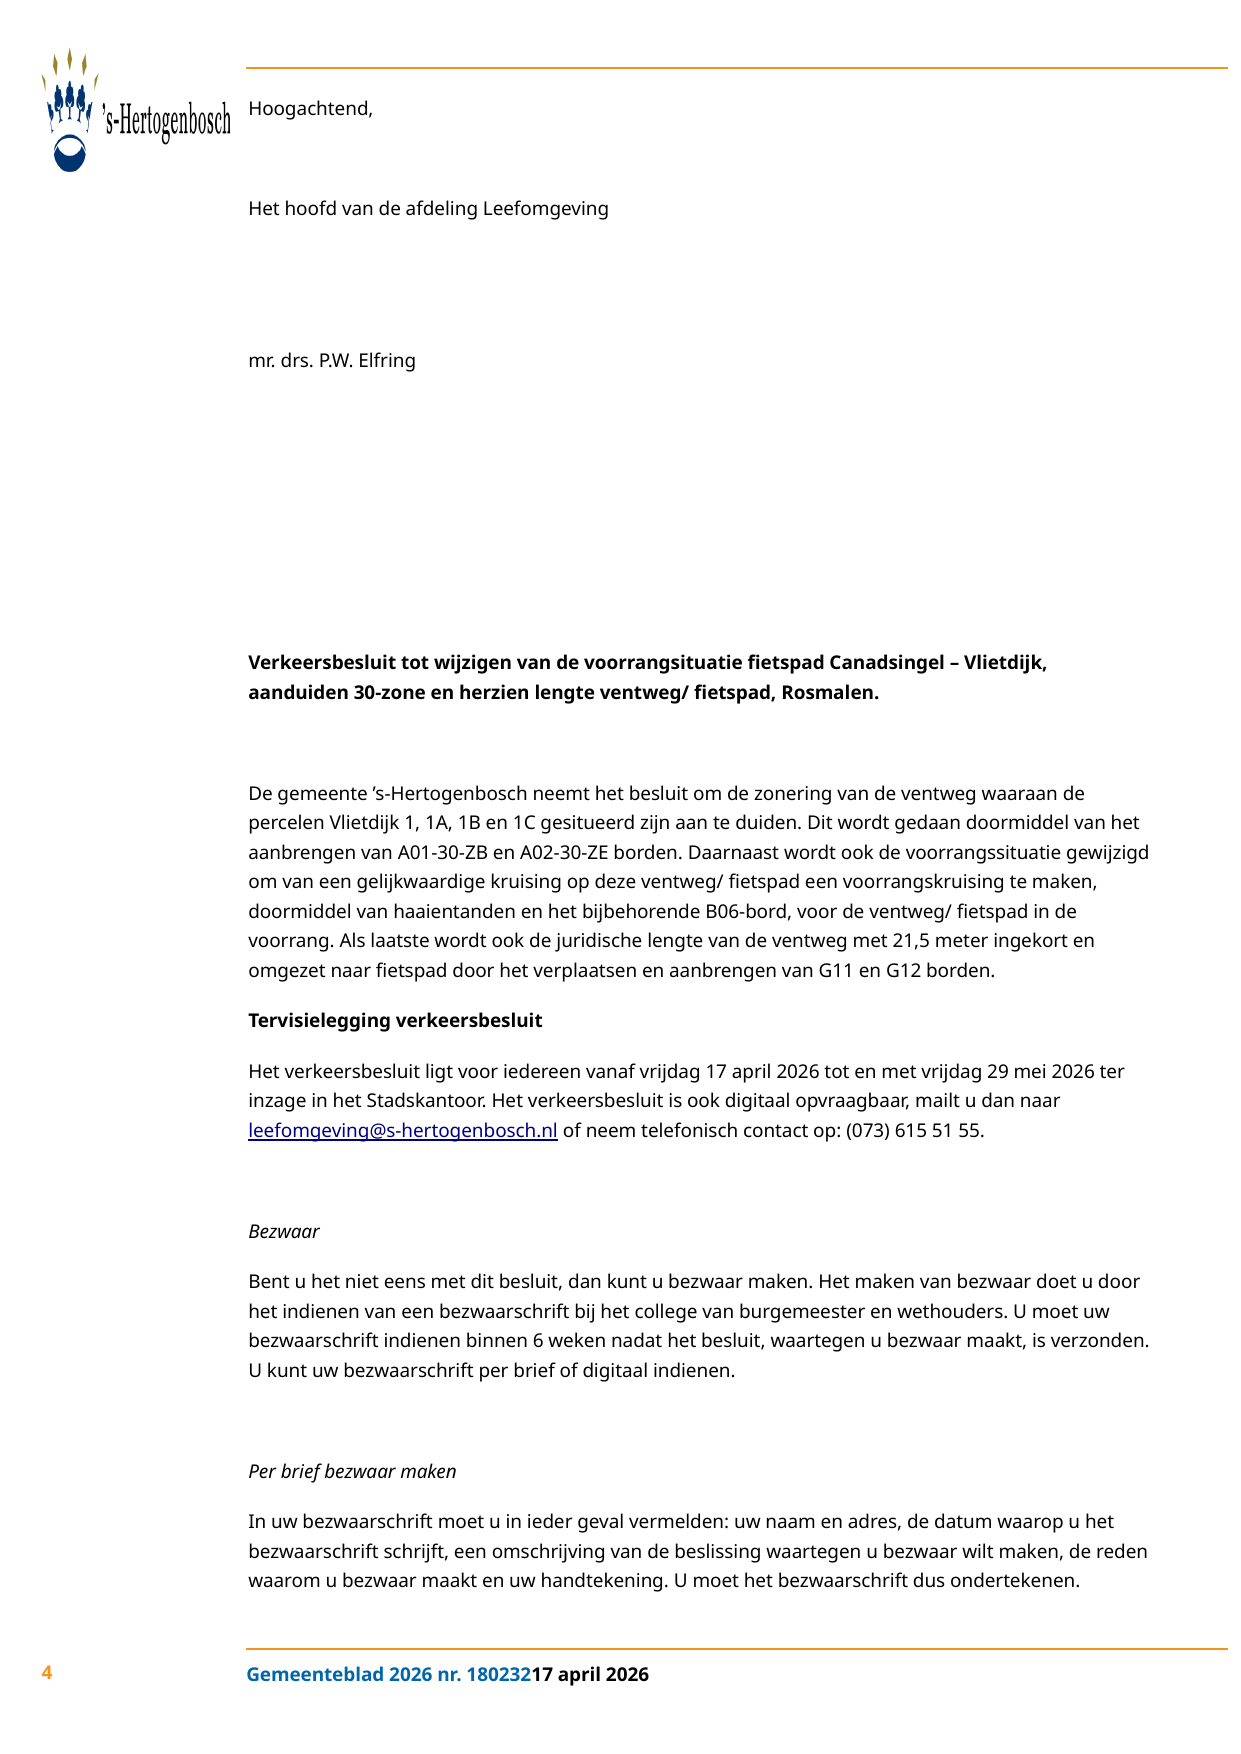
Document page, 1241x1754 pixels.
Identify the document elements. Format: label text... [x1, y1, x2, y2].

text Het hoofd van de afdeling Leefomgeving [248, 196, 1152, 221]
text In uw bezwaarschrift moet u in ieder geval vermelden: uw naam en adres, de datum waarop u het bezwaarschrift schrijft, een omschrijving van de beslissing waartegen u bezwaar wilt maken, de reden waarom u bezwaar maakt en uw handtekening. U moet het bezwaarschrift dus ondertekenen. [248, 1508, 1152, 1593]
text Bezwaar [248, 1218, 1152, 1244]
text Verkeersbesluit tot wijzigen van de voorrangsituatie fietspad Canadsingel – Vlietdijk, aanduiden 30-zone en herzien lengte ventweg/ fietspad, Rosmalen. [248, 649, 1152, 705]
text Tervisielegging verkeersbesluit [248, 1008, 1152, 1033]
text De gemeente ’s-Hertogenbosch neemt het besluit om de zonering van de ventweg waaraan de percelen Vlietdijk 1, 1A, 1B en 1C gesitueerd zijn aan te duiden. Dit wordt gedaan doormiddel van het aanbrengen van A01-30-ZB en A02-30-ZE borden. Daarnaast wordt ook de voorrangssituatie gewijzigd om van een gelijkwaardige kruising op deze ventweg/ fietspad een voorrangskruising te maken, doormiddel van haaientanden en het bijbehorende B06-bord, voor de ventweg/ fietspad in de voorrang. Als laatste wordt ook de juridische lengte van de ventweg met 21,5 meter ingekort en omgezet naar fietspad door het verplaatsen en aanbrengen van G11 en G12 borden. [248, 780, 1152, 983]
picture [41, 47, 231, 172]
text Het verkeersbesluit ligt voor iedereen vanaf vrijdag 17 april 2026 tot en met vrijdag 29 mei 2026 ter inzage in het Stadskantoor. Het verkeersbesluit is ook digitaal opvraagbaar, mailt u dan naar leefomgeving@s-hertogenbosch.nl of neem telefonisch contact op: (073) 615 51 55. [248, 1058, 1152, 1143]
text Bent u het niet eens met dit besluit, dan kunt u bezwaar maken. Het maken van bezwaar doet u door het indienen van een bezwaarschrift bij het college van burgemeester en wethouders. U moet uw bezwaarschrift indienen binnen 6 weken nadat het besluit, waartegen u bezwaar maakt, is verzonden. U kunt uw bezwaarschrift per brief of digitaal indienen. [248, 1268, 1152, 1383]
text Hoogachtend, [248, 95, 1152, 121]
text Per brief bezwaar maken [248, 1458, 1152, 1484]
text mr. drs. P.W. Elfring [248, 347, 1152, 373]
